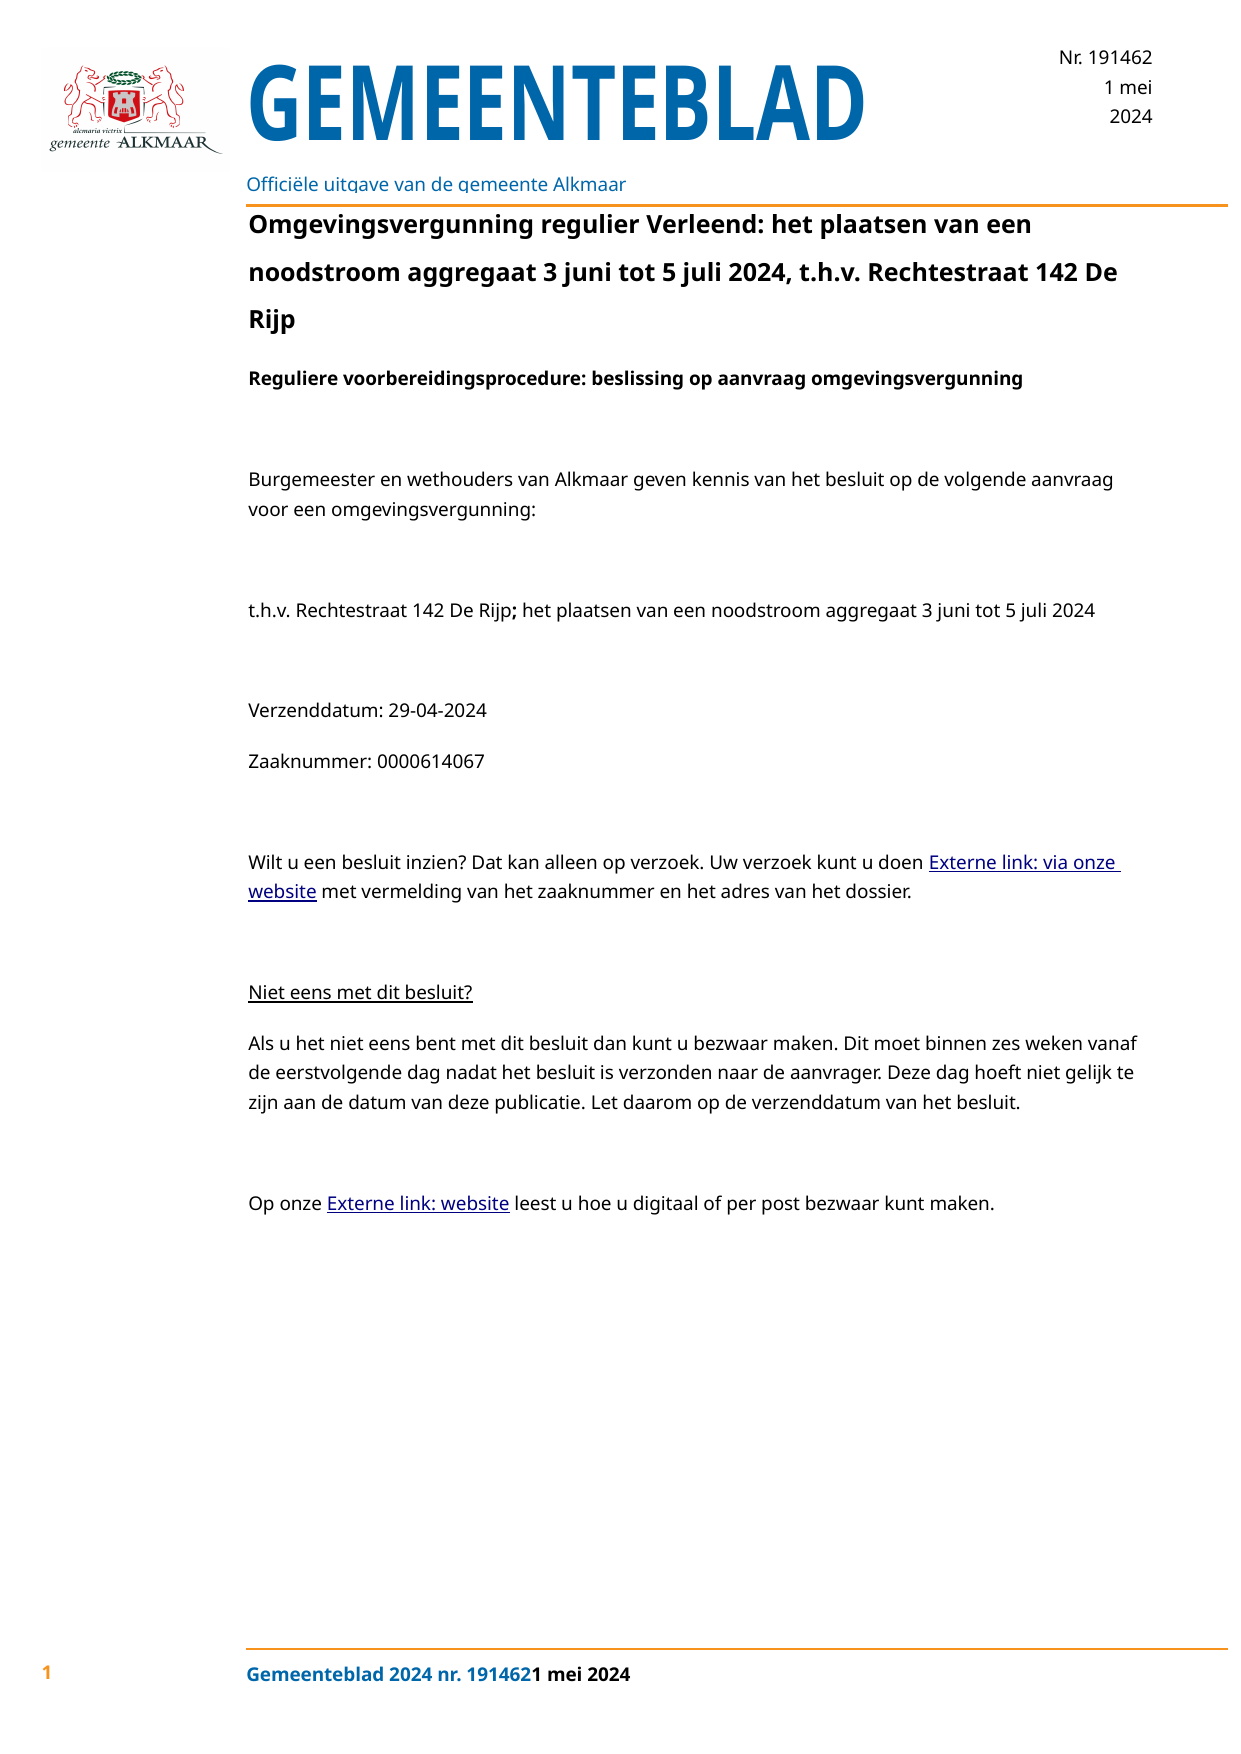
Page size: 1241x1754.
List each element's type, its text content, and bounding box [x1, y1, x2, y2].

text Verzenddatum: 29-04-2024 [248, 698, 1152, 723]
text Niet eens met dit besluit? [248, 979, 1152, 1005]
text Als u het niet eens bent met dit besluit dan kunt u bezwaar maken. Dit moet binnen zes weken vanaf de eerstvolgende dag nadat het besluit is verzonden naar de aanvrager. Deze dag hoeft niet gelijk te zijn aan de datum van deze publicatie. Let daarom op de verzenddatum van het besluit. [248, 1030, 1152, 1114]
text Reguliere voorbereidingsprocedure: beslissing op aanvraag omgevingsvergunning [248, 366, 1152, 391]
text Burgemeester en wethouders van Alkmaar geven kennis van het besluit op de volgende aanvraag voor een omgevingsvergunning: [248, 466, 1152, 522]
text Zaaknummer: 0000614067 [248, 748, 1152, 774]
text Wilt u een besluit inzien? Dat kan alleen op verzoek. Uw verzoek kunt u doen Externe link: via onze website met vermelding van het zaaknummer en het adres van het dossier. [248, 849, 1152, 904]
text Op onze Externe link: website leest u hoe u digitaal of per post bezwaar kunt maken. [248, 1190, 1152, 1215]
text t.h.v. Rechtestraat 142 De Rijp; het plaatsen van een noodstroom aggregaat 3 juni tot 5 juli 2024 [248, 597, 1152, 622]
picture [41, 47, 231, 172]
text Omgevingsvergunning regulier Verleend: het plaatsen van een noodstroom aggregaat 3 juni tot 5 juli 2024, t.h.v. Rechtestraat 142 De Rijp [248, 207, 1152, 336]
